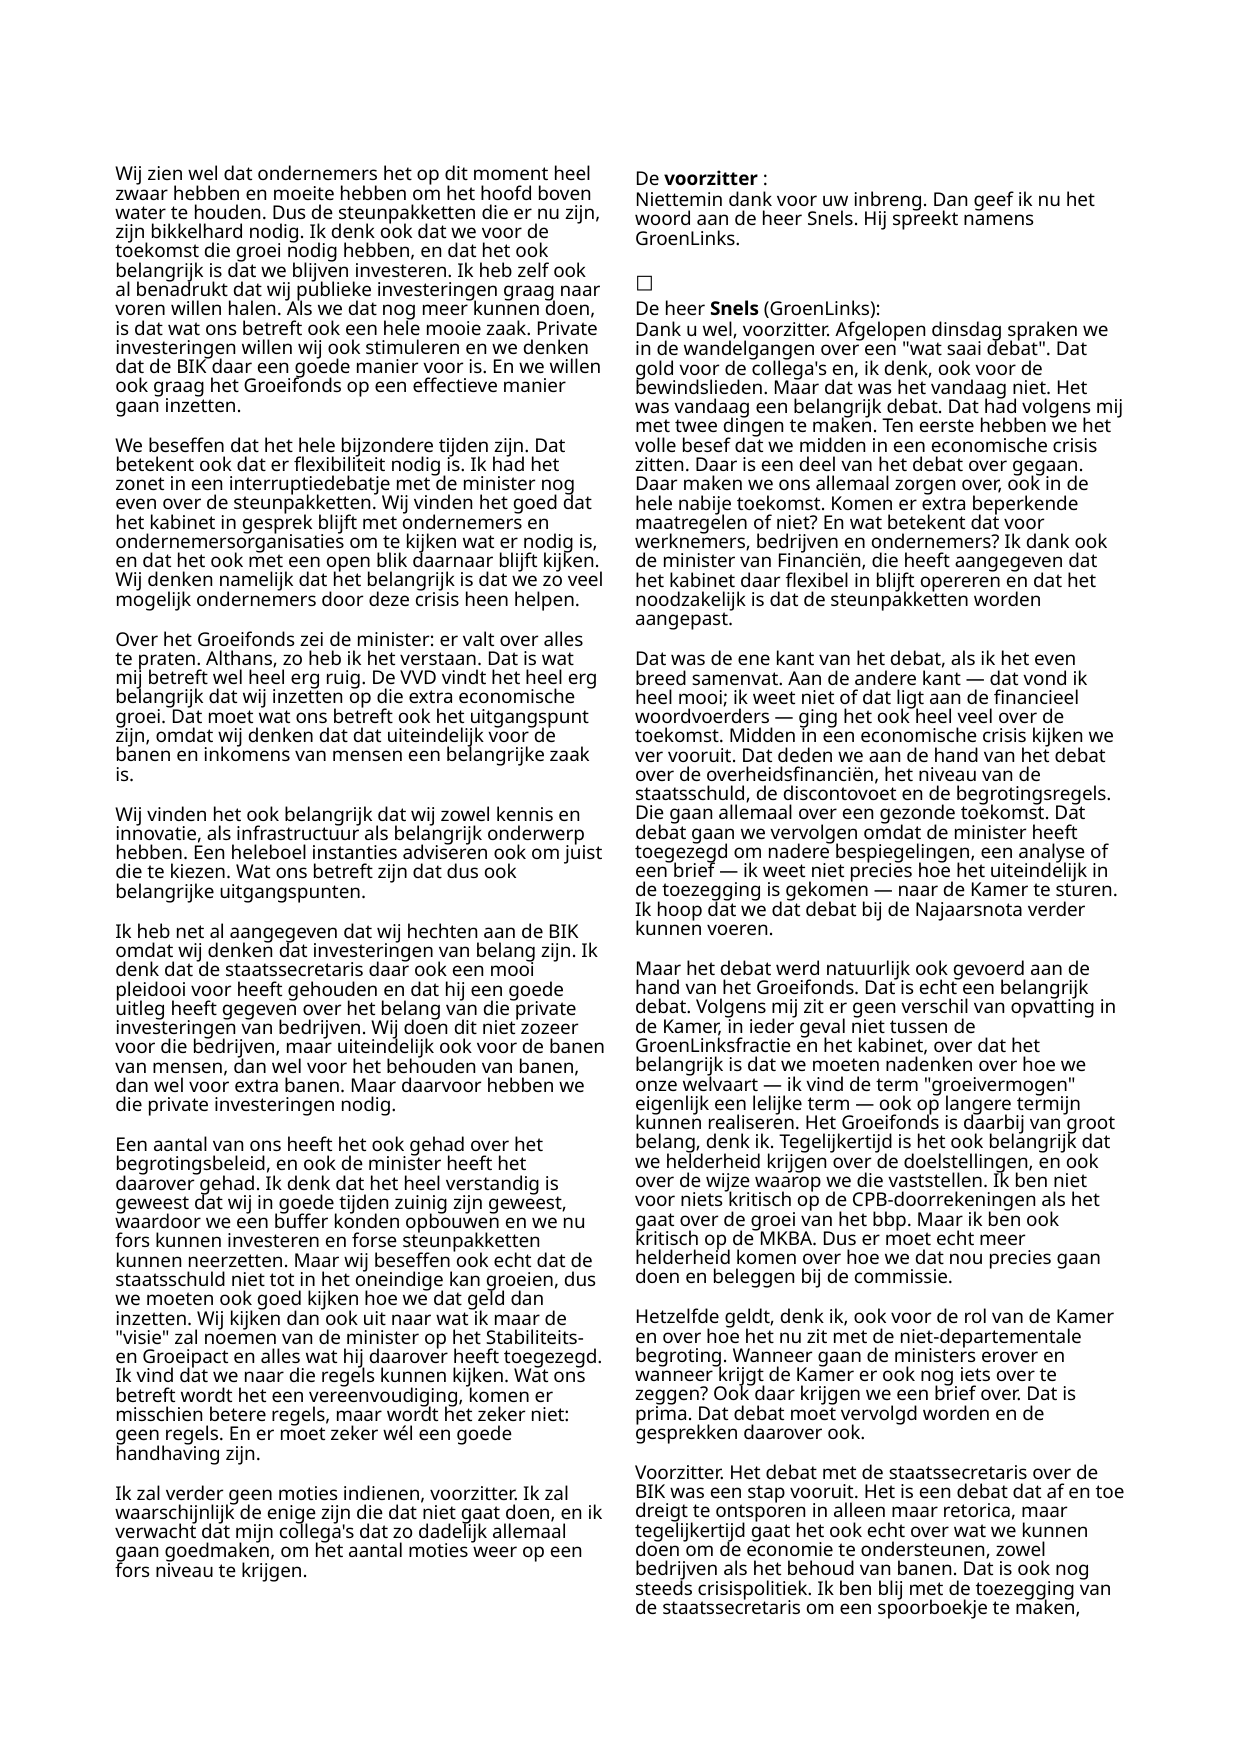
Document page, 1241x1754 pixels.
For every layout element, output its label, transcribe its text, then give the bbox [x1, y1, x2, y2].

text Wij zien wel dat ondernemers het op dit moment heel zwaar hebben en moeite hebben om het hoofd boven water te houden. Dus de steunpakketten die er nu zijn, zijn bikkelhard nodig. Ik denk ook dat we voor de toekomst die groei nodig hebben, en dat het ook belangrijk is dat we blijven investeren. Ik heb zelf ook al benadrukt dat wij publieke investeringen graag naar voren willen halen. Als we dat nog meer kunnen doen, is dat wat ons betreft ook een hele mooie zaak. Private investeringen willen wij ook stimuleren en we denken dat de BIK daar een goede manier voor is. En we willen ook graag het Groeifonds op een effectieve manier gaan inzetten. [115, 165, 605, 416]
text Niettemin dank voor uw inbreng. Dan geef ik nu het woord aan de heer Snels. Hij spreekt namens GroenLinks. [635, 191, 1125, 249]
text Ik zal verder geen moties indienen, voorzitter. Ik zal waarschijnlijk de enige zijn die dat niet gaat doen, en ik verwacht dat mijn collega's dat zo dadelijk allemaal gaan goedmaken, om het aantal moties weer op een fors niveau te krijgen. [115, 1484, 605, 1581]
text Voorzitter. Het debat met de staatssecretaris over de BIK was een stap vooruit. Het is een debat dat af en toe dreigt te ontsporen in alleen maar retorica, maar tegelijkertijd gaat het ook echt over wat we kunnen doen om de economie te ondersteunen, zowel bedrijven als het behoud van banen. Dat is ook nog steeds crisispolitiek. Ik ben blij met de toezegging van de staatssecretaris om een spoorboekje te maken, [635, 1464, 1125, 1618]
text ⬜ [635, 270, 1125, 295]
text Een aantal van ons heeft het ook gehad over het begrotingsbeleid, en ook de minister heeft het daarover gehad. Ik denk dat het heel verstandig is geweest dat wij in goede tijden zuinig zijn geweest, waardoor we een buffer konden opbouwen en we nu fors kunnen investeren en forse steunpakketten kunnen neerzetten. Maar wij beseffen ook echt dat de staatsschuld niet tot in het oneindige kan groeien, dus we moeten ook goed kijken hoe we dat geld dan inzetten. Wij kijken dan ook uit naar wat ik maar de "visie" zal noemen van de minister op het Stabiliteits- en Groeipact en alles wat hij daarover heeft toegezegd. Ik vind dat we naar die regels kunnen kijken. Wat ons betreft wordt het een vereenvoudiging, komen er misschien betere regels, maar wordt het zeker niet: geen regels. En er moet zeker wél een goede handhaving zijn. [115, 1136, 605, 1464]
text Ik heb net al aangegeven dat wij hechten aan de BIK omdat wij denken dat investeringen van belang zijn. Ik denk dat de staatssecretaris daar ook een mooi pleidooi voor heeft gehouden en dat hij een goede uitleg heeft gegeven over het belang van die private investeringen van bedrijven. Wij doen dit niet zozeer voor die bedrijven, maar uiteindelijk ook voor de banen van mensen, dan wel voor het behouden van banen, dan wel voor extra banen. Maar daarvoor hebben we die private investeringen nodig. [115, 923, 605, 1115]
text Hetzelfde geldt, denk ik, ook voor de rol van de Kamer en over hoe het nu zit met de niet-departementale begroting. Wanneer gaan de ministers erover en wanneer krijgt de Kamer er ook nog iets over te zeggen? Ook daar krijgen we een brief over. Dat is prima. Dat debat moet vervolgd worden en de gesprekken daarover ook. [635, 1308, 1125, 1443]
text Wij vinden het ook belangrijk dat wij zowel kennis en innovatie, als infrastructuur als belangrijk onderwerp hebben. Een heleboel instanties adviseren ook om juist die te kiezen. Wat ons betreft zijn dat dus ook belangrijke uitgangspunten. [115, 806, 605, 902]
text Over het Groeifonds zei de minister: er valt over alles te praten. Althans, zo heb ik het verstaan. Dat is wat mij betreft wel heel erg ruig. De VVD vindt het heel erg belangrijk dat wij inzetten op die extra economische groei. Dat moet wat ons betreft ook het uitgangspunt zijn, omdat wij denken dat dat uiteindelijk voor de banen en inkomens van mensen een belangrijke zaak is. [115, 631, 605, 785]
text Maar het debat werd natuurlijk ook gevoerd aan de hand van het Groeifonds. Dat is echt een belangrijk debat. Volgens mij zit er geen verschil van opvatting in de Kamer, in ieder geval niet tussen de GroenLinksfractie en het kabinet, over dat het belangrijk is dat we moeten nadenken over hoe we onze welvaart — ik vind de term "groeivermogen" eigenlijk een lelijke term — ook op langere termijn kunnen realiseren. Het Groeifonds is daarbij van groot belang, denk ik. Tegelijkertijd is het ook belangrijk dat we helderheid krijgen over de doelstellingen, en ook over de wijze waarop we die vaststellen. Ik ben niet voor niets kritisch op de CPB-doorrekeningen als het gaat over de groei van het bbp. Maar ik ben ook kritisch op de MKBA. Dus er moet echt meer helderheid komen over hoe we dat nou precies gaan doen en beleggen bij de commissie. [635, 960, 1125, 1288]
text De heer Snels (GroenLinks): [635, 295, 1125, 321]
text Dank u wel, voorzitter. Afgelopen dinsdag spraken we in de wandelgangen over een "wat saai debat". Dat gold voor de collega's en, ik denk, ook voor de bewindslieden. Maar dat was het vandaag niet. Het was vandaag een belangrijk debat. Dat had volgens mij met twee dingen te maken. Ten eerste hebben we het volle besef dat we midden in een economische crisis zitten. Daar is een deel van het debat over gegaan. Daar maken we ons allemaal zorgen over, ook in de hele nabije toekomst. Komen er extra beperkende maatregelen of niet? En wat betekent dat voor werknemers, bedrijven en ondernemers? Ik dank ook de minister van Financiën, die heeft aangegeven dat het kabinet daar flexibel in blijft opereren en dat het noodzakelijk is dat de steunpakketten worden aangepast. [635, 321, 1125, 629]
text We beseffen dat het hele bijzondere tijden zijn. Dat betekent ook dat er flexibiliteit nodig is. Ik had het zonet in een interruptiedebatje met de minister nog even over de steunpakketten. Wij vinden het goed dat het kabinet in gesprek blijft met ondernemers en ondernemersorganisaties om te kijken wat er nodig is, en dat het ook met een open blik daarnaar blijft kijken. Wij denken namelijk dat het belangrijk is dat we zo veel mogelijk ondernemers door deze crisis heen helpen. [115, 437, 605, 610]
text Dat was de ene kant van het debat, als ik het even breed samenvat. Aan de andere kant — dat vond ik heel mooi; ik weet niet of dat ligt aan de financieel woordvoerders — ging het ook heel veel over de toekomst. Midden in een economische crisis kijken we ver vooruit. Dat deden we aan de hand van het debat over de overheidsfinanciën, het niveau van de staatsschuld, de discontovoet en de begrotingsregels. Die gaan allemaal over een gezonde toekomst. Dat debat gaan we vervolgen omdat de minister heeft toegezegd om nadere bespiegelingen, een analyse of een brief — ik weet niet precies hoe het uiteindelijk in de toezegging is gekomen — naar de Kamer te sturen. Ik hoop dat we dat debat bij de Najaarsnota verder kunnen voeren. [635, 650, 1125, 939]
text De voorzitter : [635, 165, 1125, 191]
